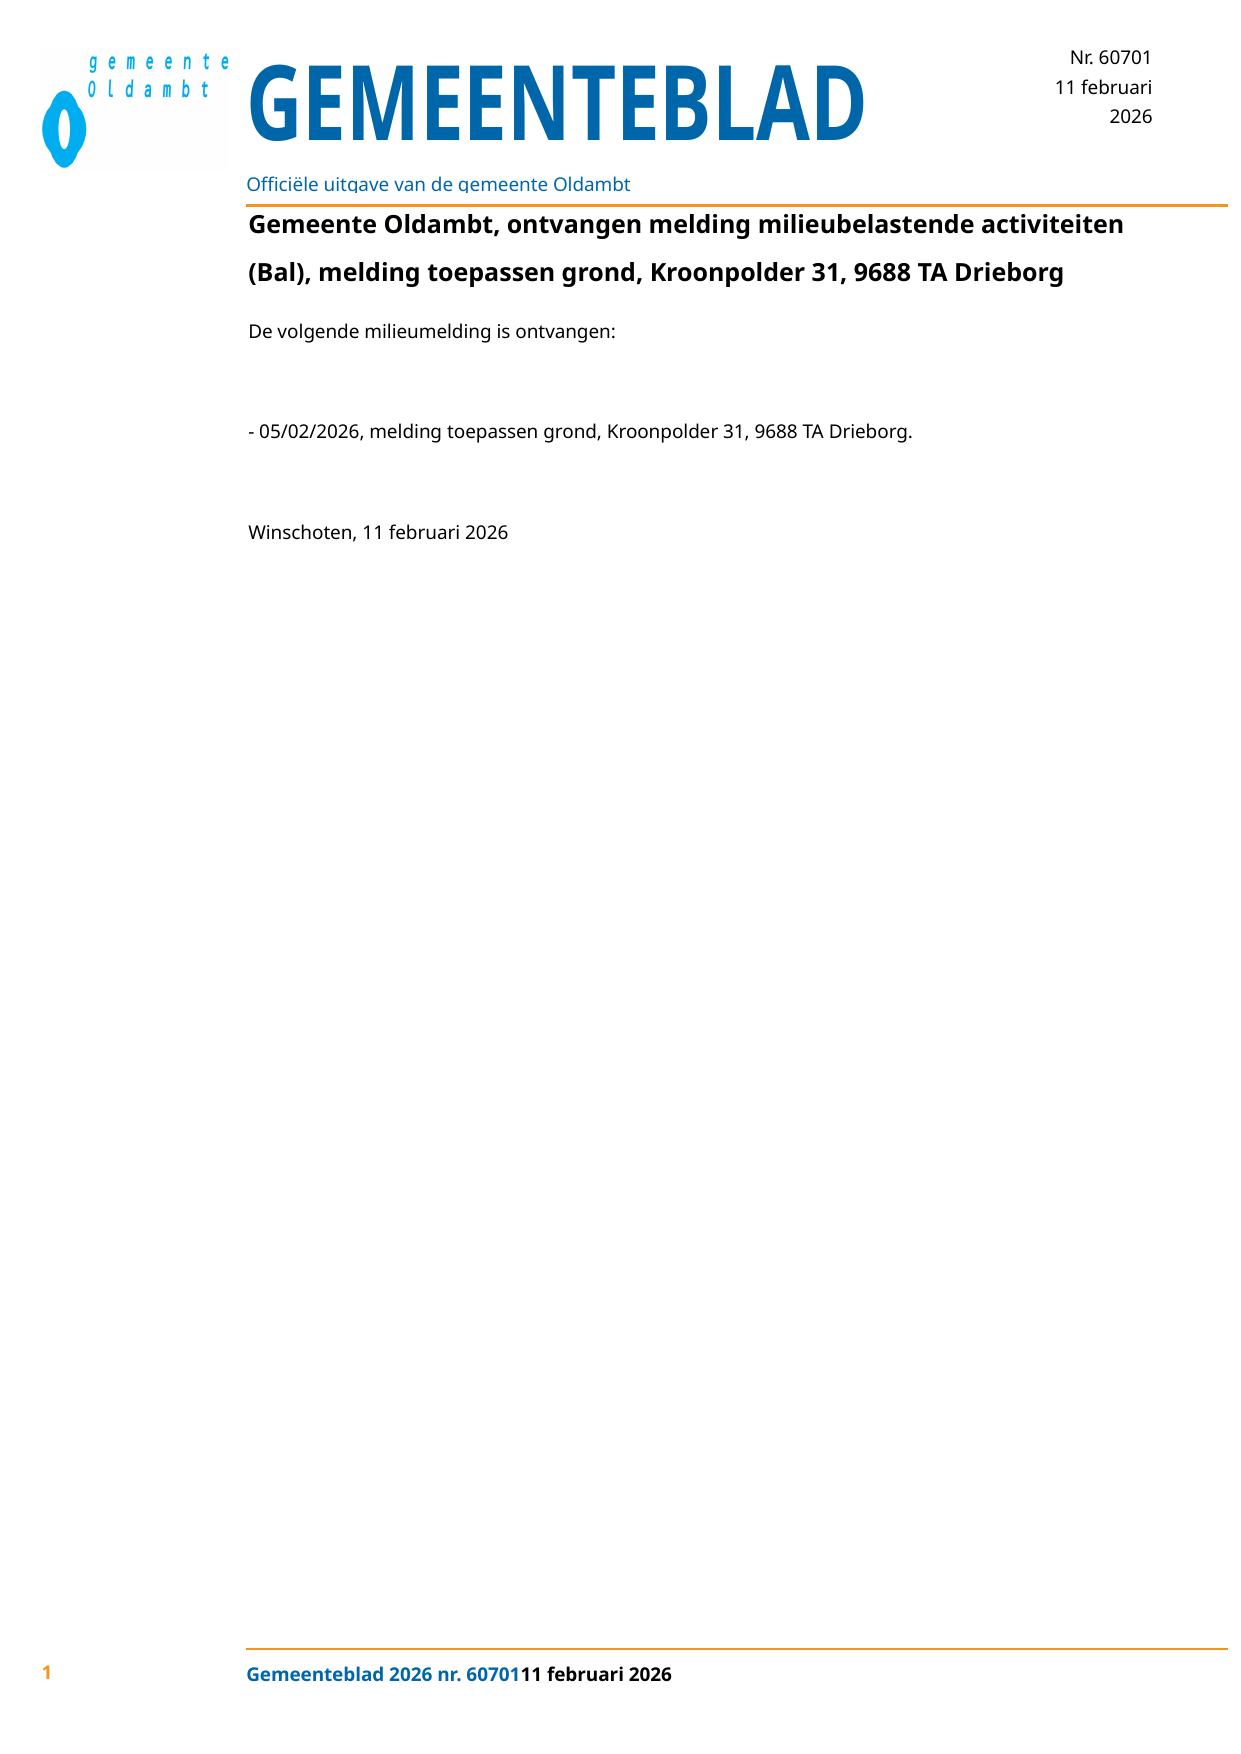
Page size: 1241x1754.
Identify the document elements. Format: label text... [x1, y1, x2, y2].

text De volgende milieumelding is ontvangen: [248, 318, 1152, 344]
picture [41, 47, 231, 172]
text Winschoten, 11 februari 2026 [248, 519, 1152, 545]
text - 05/02/2026, melding toepassen grond, Kroonpolder 31, 9688 TA Drieborg. [248, 419, 1152, 444]
text Gemeente Oldambt, ontvangen melding milieubelastende activiteiten (Bal), melding toepassen grond, Kroonpolder 31, 9688 TA Drieborg [248, 207, 1152, 288]
